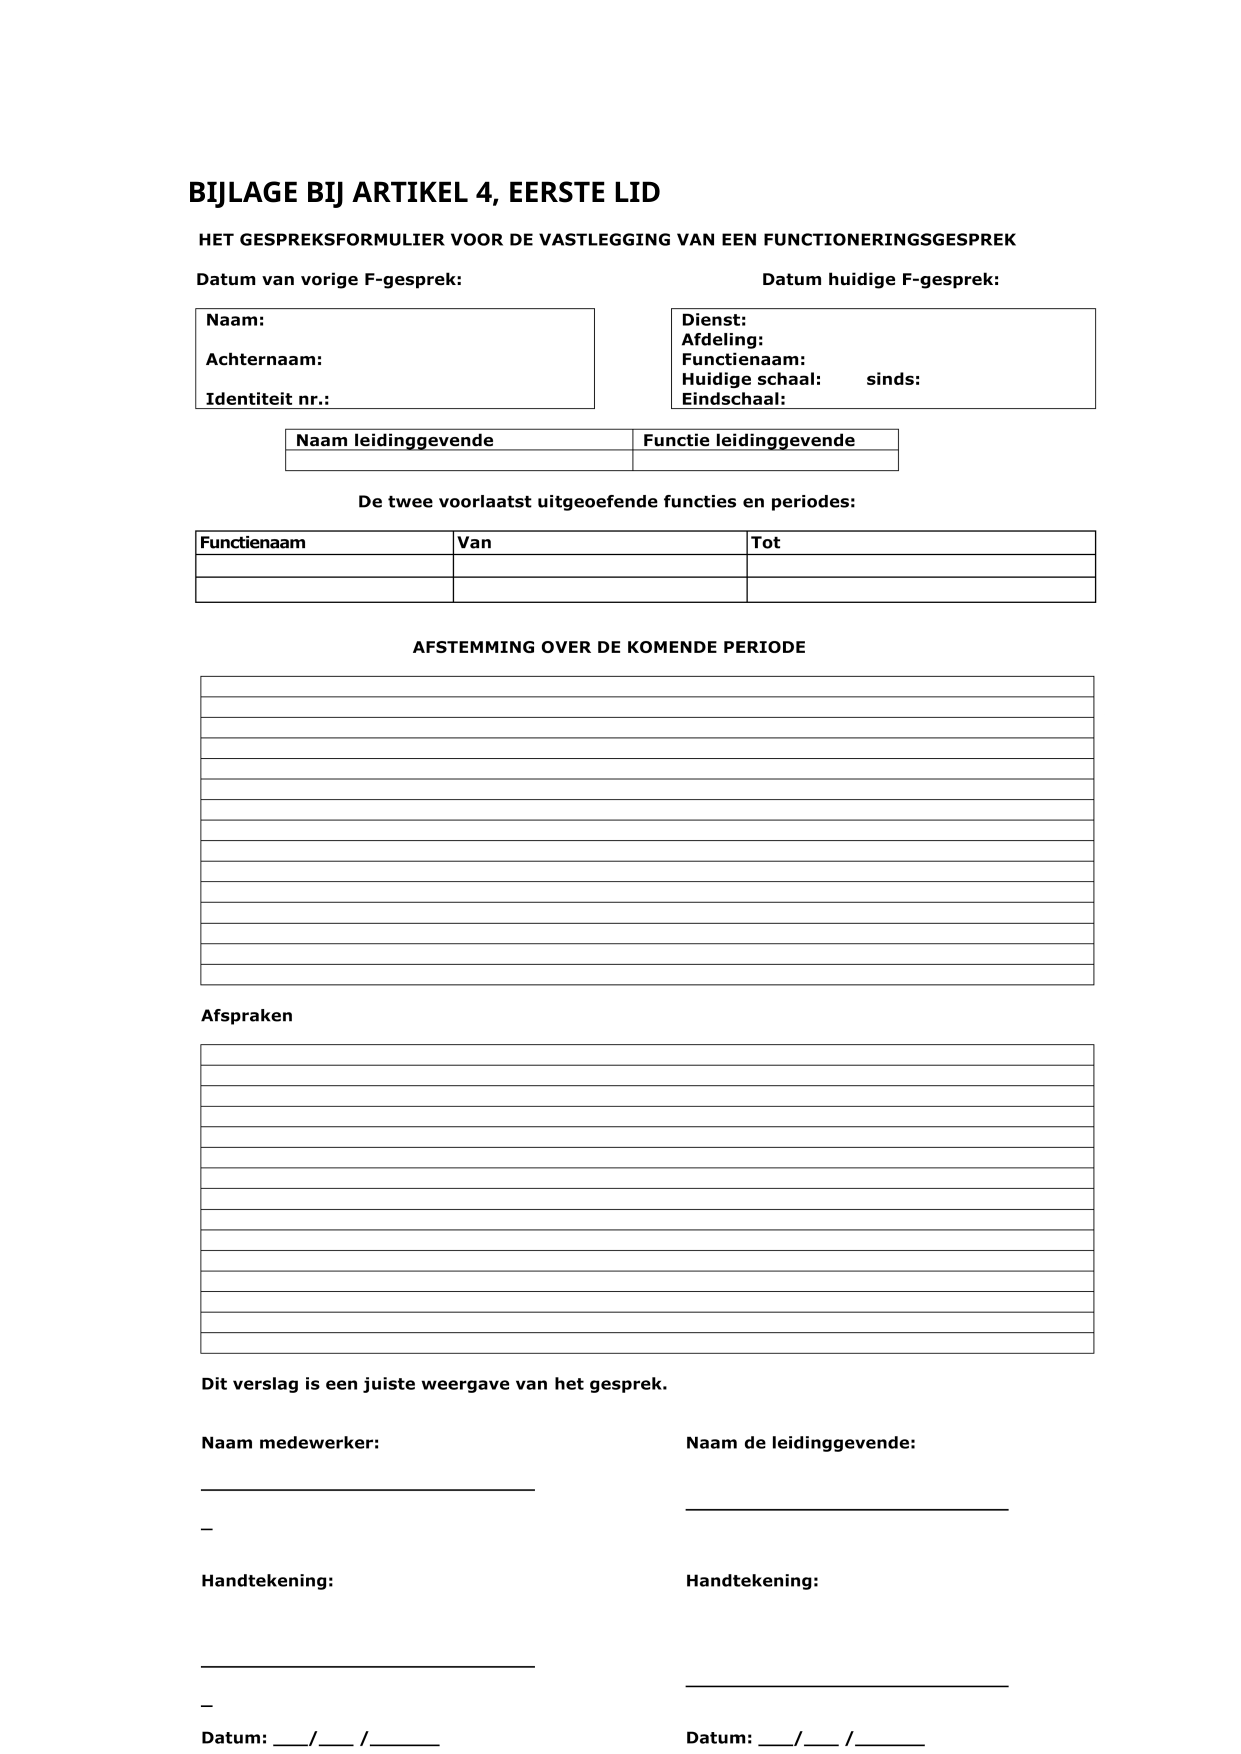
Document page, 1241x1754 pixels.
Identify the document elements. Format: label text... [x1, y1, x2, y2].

subtitle BIJLAGE BIJ ARTIKEL 4, EERSTE LID [187, 172, 1053, 211]
picture [187, 226, 1105, 1754]
